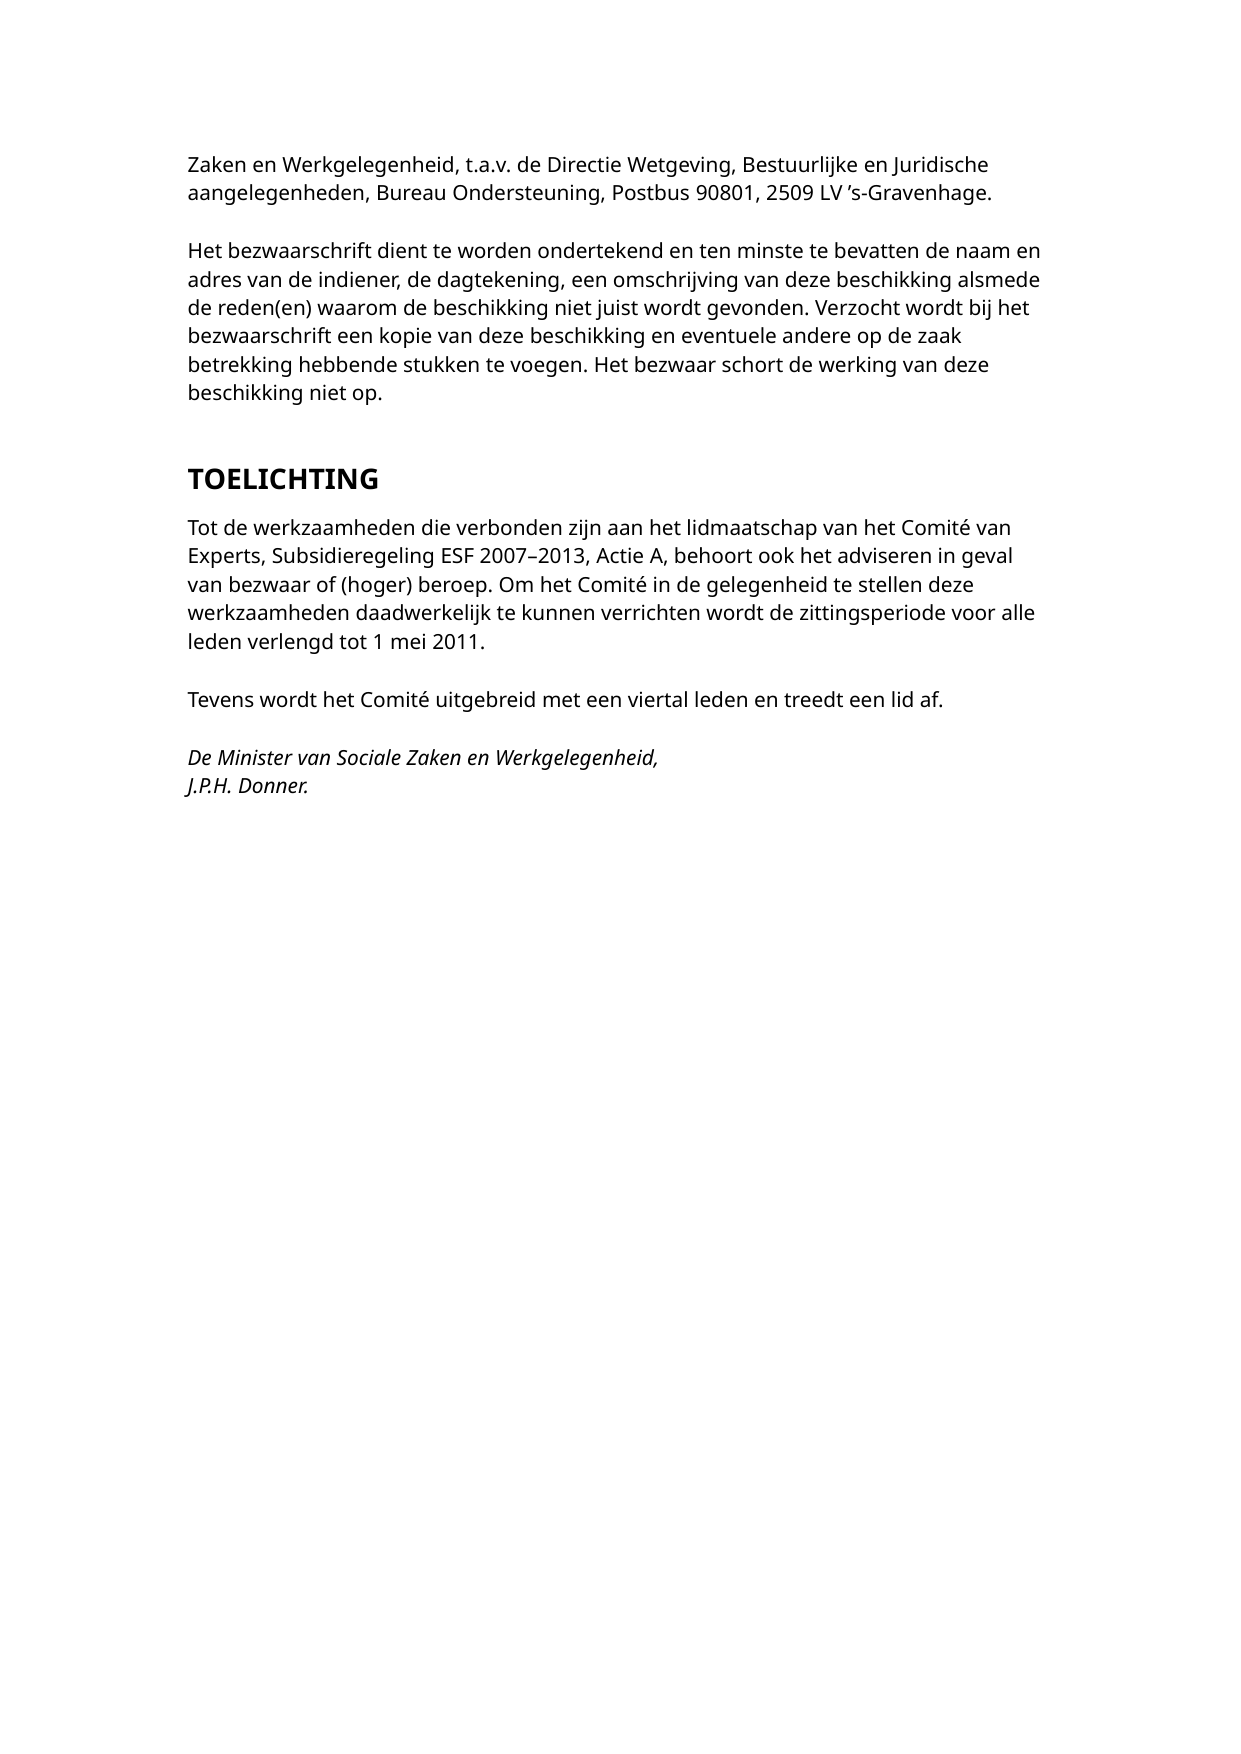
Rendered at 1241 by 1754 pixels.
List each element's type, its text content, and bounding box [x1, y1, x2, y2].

text Tot de werkzaamheden die verbonden zijn aan het lidmaatschap van het Comité van Experts, Subsidieregeling ESF 2007–2013, Actie A, behoort ook het adviseren in geval van bezwaar of (hoger) beroep. Om het Comité in de gelegenheid te stellen deze werkzaamheden daadwerkelijk te kunnen verrichten wordt de zittingsperiode voor alle leden verlengd tot 1 mei 2011. [187, 513, 1053, 655]
text Tevens wordt het Comité uitgebreid met een viertal leden en treedt een lid af. [187, 685, 1053, 713]
subtitle TOELICHTING [187, 459, 1053, 498]
text Zaken en Werkgelegenheid, t.a.v. de Directie Wetgeving, Bestuurlijke en Juridische aangelegenheden, Bureau Ondersteuning, Postbus 90801, 2509 LV ’s-Gravenhage. [187, 150, 1053, 207]
text J.P.H. Donner. [187, 771, 1053, 799]
text Het bezwaarschrift dient te worden ondertekend en ten minste te bevatten de naam en adres van de indiener, de dagtekening, een omschrijving van deze beschikking alsmede de reden(en) waarom de beschikking niet juist wordt gevonden. Verzocht wordt bij het bezwaarschrift een kopie van deze beschikking en eventuele andere op de zaak betrekking hebbende stukken te voegen. Het bezwaar schort de werking van deze beschikking niet op. [187, 236, 1053, 407]
text De Minister van Sociale Zaken en Werkgelegenheid, [187, 743, 1053, 771]
